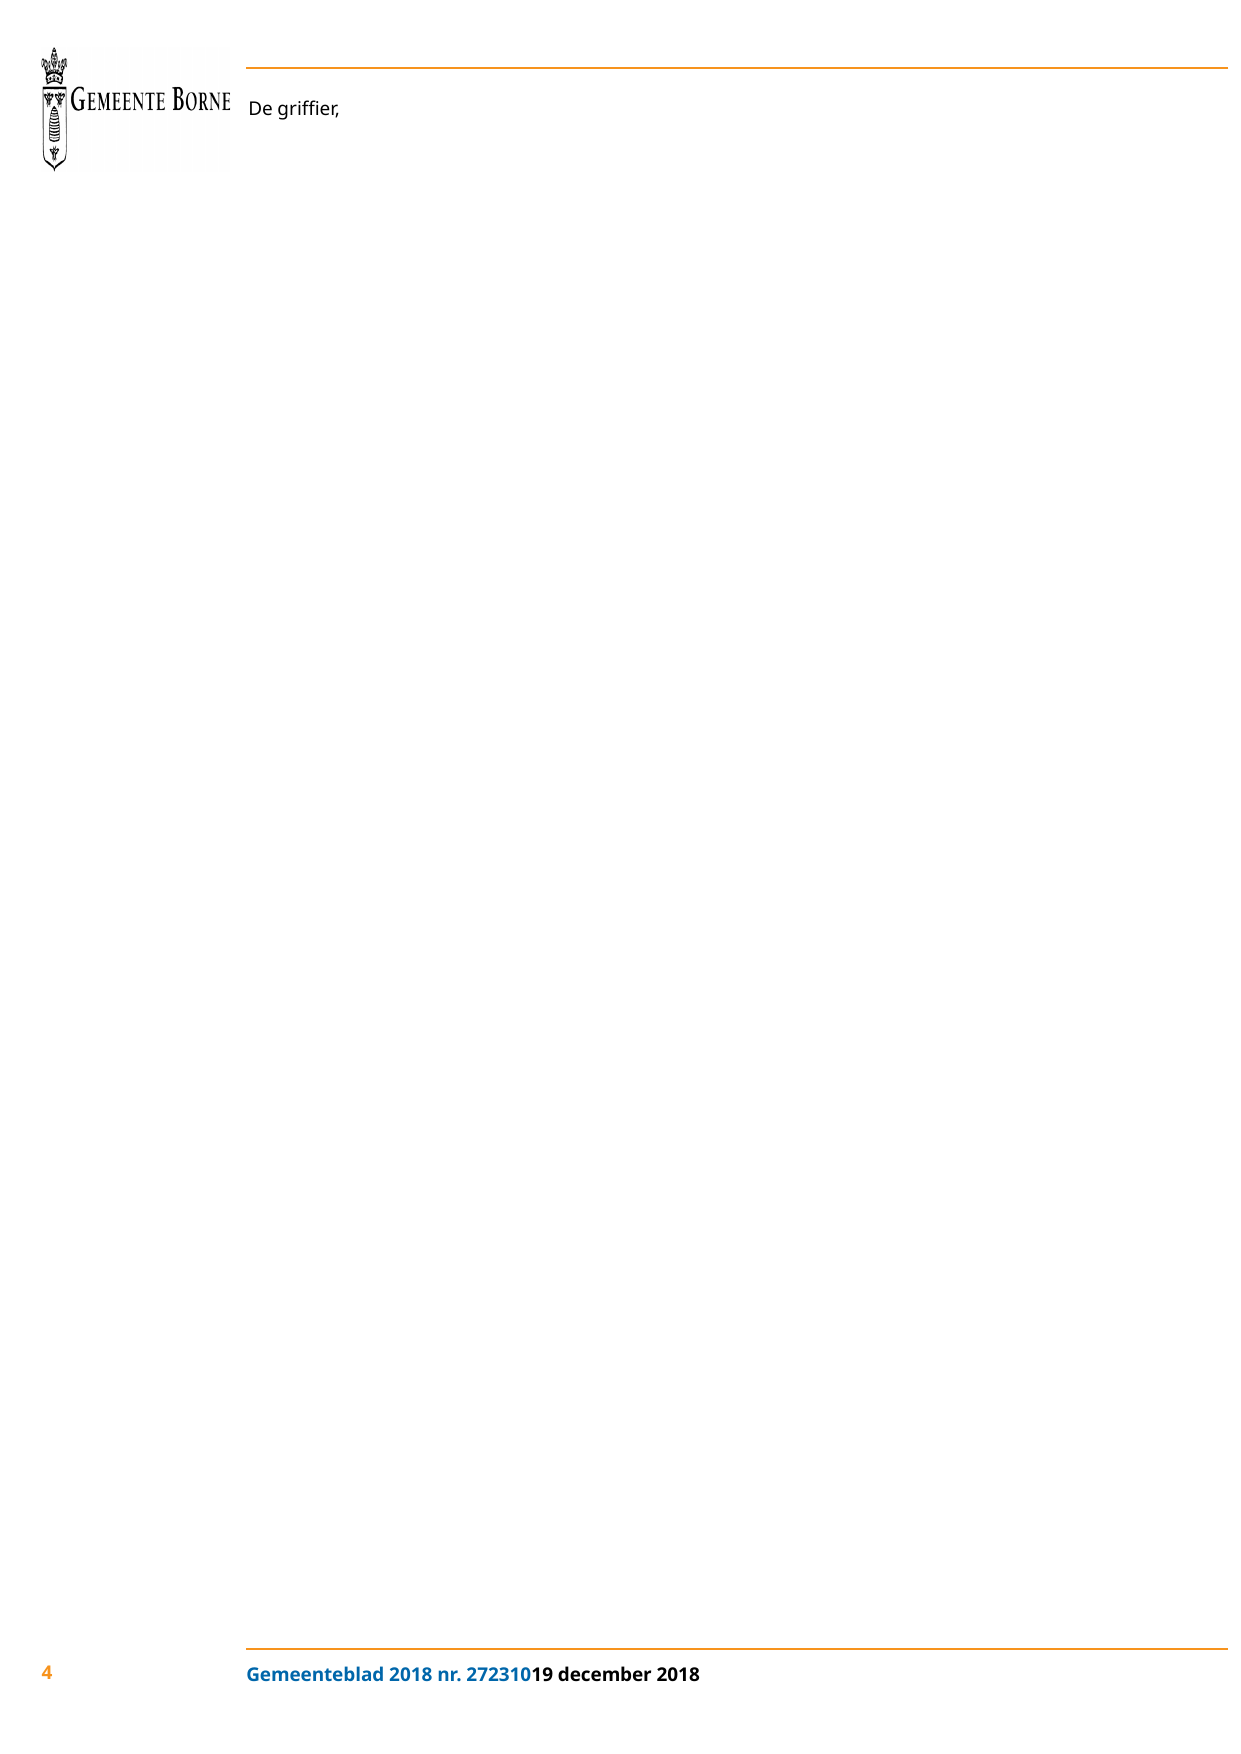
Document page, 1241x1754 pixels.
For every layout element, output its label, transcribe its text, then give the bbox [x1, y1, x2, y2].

picture [41, 47, 231, 172]
text De griffier, [248, 95, 1152, 121]
